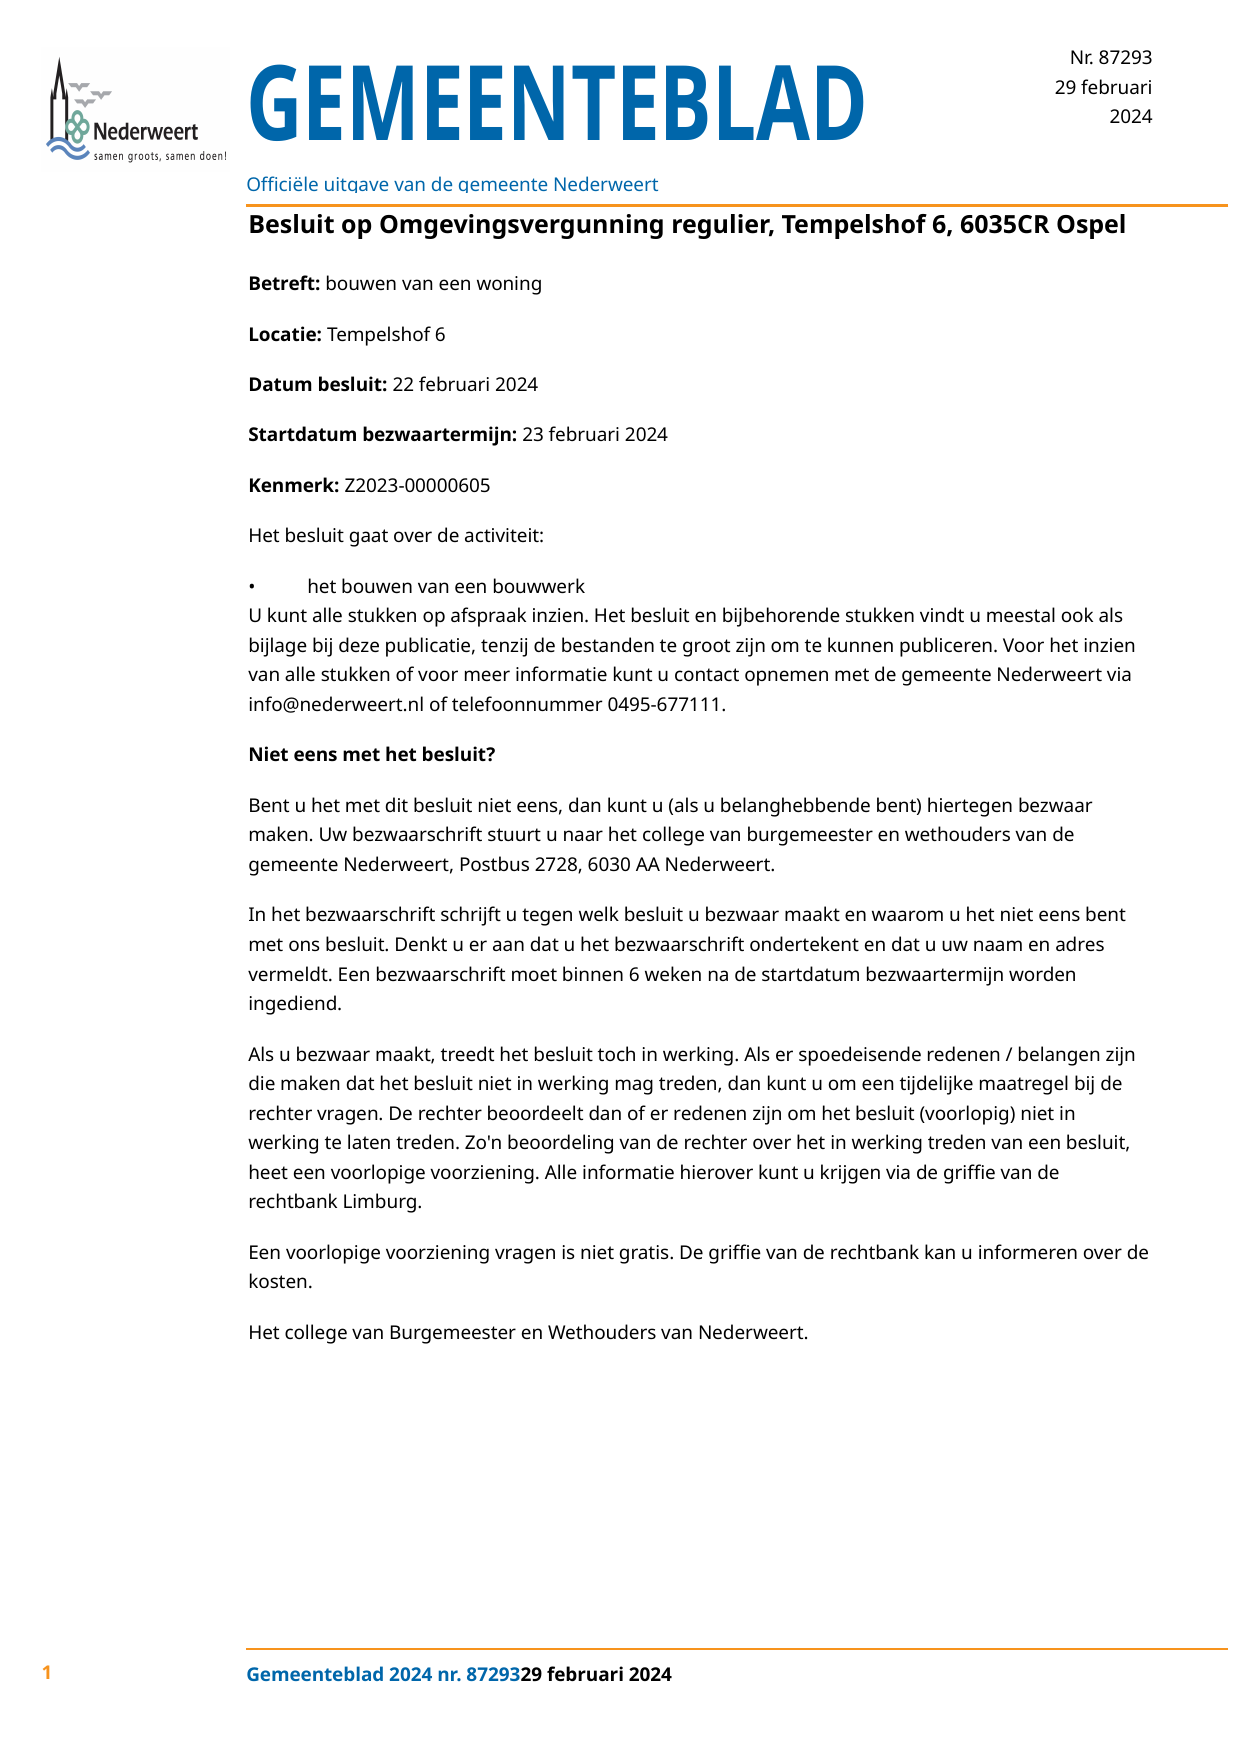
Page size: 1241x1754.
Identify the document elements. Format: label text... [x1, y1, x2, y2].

text Het besluit gaat over de activiteit: [248, 522, 1152, 548]
text Een voorlopige voorziening vragen is niet gratis. De griffie van de rechtbank kan u informeren over de kosten. [248, 1239, 1152, 1294]
text Datum besluit: 22 februari 2024 [248, 371, 1152, 397]
text Het college van Burgemeester en Wethouders van Nederweert. [248, 1319, 1152, 1345]
text U kunt alle stukken op afspraak inzien. Het besluit en bijbehorende stukken vindt u meestal ook als bijlage bij deze publicatie, tenzij de bestanden te groot zijn om te kunnen publiceren. Voor het inzien van alle stukken of voor meer informatie kunt u contact opnemen met de gemeente Nederweert via info@nederweert.nl of telefoonnummer 0495-677111. [248, 602, 1152, 717]
text Startdatum bezwaartermijn: 23 februari 2024 [248, 422, 1152, 447]
text Als u bezwaar maakt, treedt het besluit toch in werking. Als er spoedeisende redenen / belangen zijn die maken dat het besluit niet in werking mag treden, dan kunt u om een tijdelijke maatregel bij de rechter vragen. De rechter beoordeelt dan of er redenen zijn om het besluit (voorlopig) niet in werking te laten treden. Zo'n beoordeling van de rechter over het in werking treden van een besluit, heet een voorlopige voorziening. Alle informatie hierover kunt u krijgen via de griffie van de rechtbank Limburg. [248, 1041, 1152, 1214]
text Locatie: Tempelshof 6 [248, 321, 1152, 346]
text Kenmerk: Z2023-00000605 [248, 472, 1152, 498]
text Bent u het met dit besluit niet eens, dan kunt u (als u belanghebbende bent) hiertegen bezwaar maken. Uw bezwaarschrift stuurt u naar het college van burgemeester en wethouders van de gemeente Nederweert, Postbus 2728, 6030 AA Nederweert. [248, 792, 1152, 877]
text Besluit op Omgevingsvergunning regulier, Tempelshof 6, 6035CR Ospel [248, 207, 1152, 241]
text In het bezwaarschrift schrijft u tegen welk besluit u bezwaar maakt en waarom u het niet eens bent met ons besluit. Denkt u er aan dat u het bezwaarschrift ondertekent en dat u uw naam en adres vermeldt. Een bezwaarschrift moet binnen 6 weken na de startdatum bezwaartermijn worden ingediend. [248, 902, 1152, 1016]
text Betreft: bouwen van een woning [248, 270, 1152, 296]
text Niet eens met het besluit? [248, 742, 1152, 767]
list het bouwen van een bouwwerk [248, 573, 1152, 598]
picture [41, 47, 231, 172]
